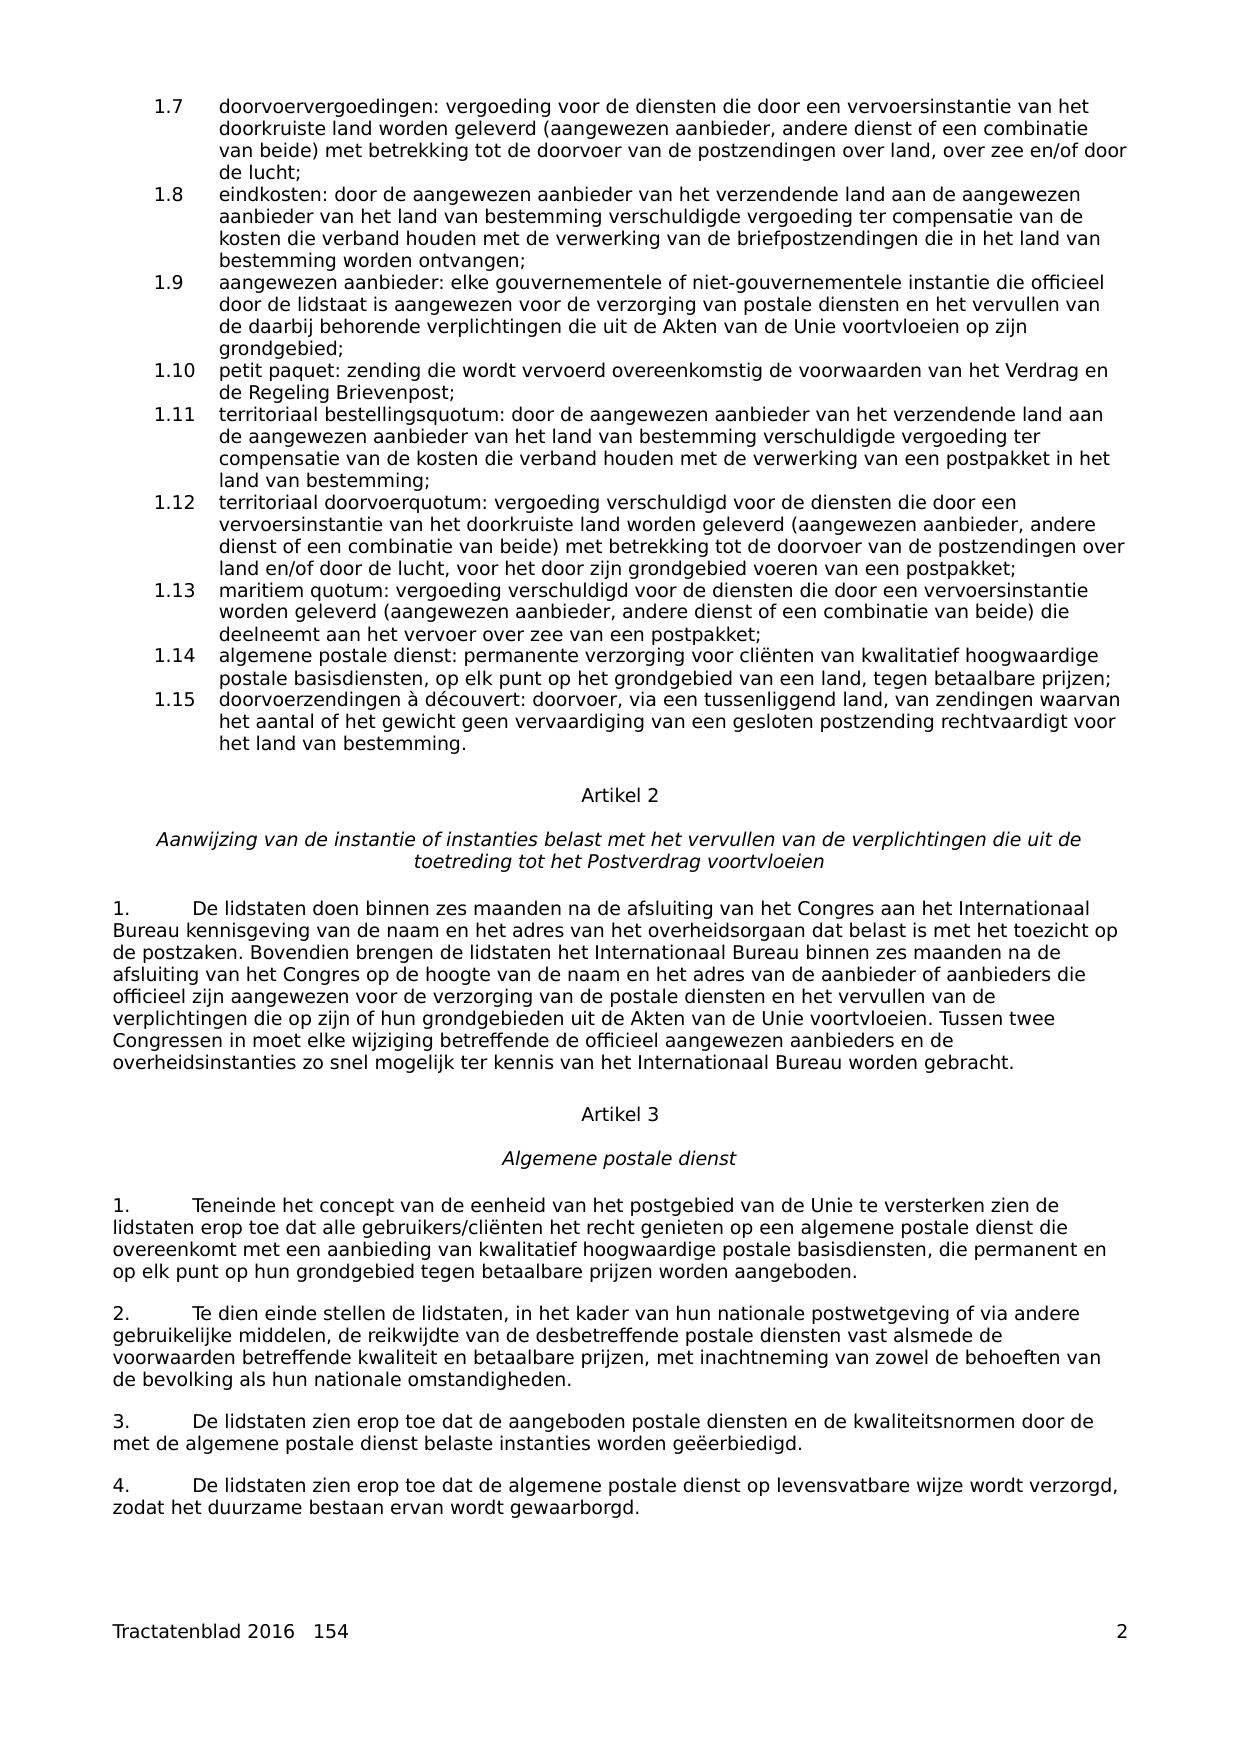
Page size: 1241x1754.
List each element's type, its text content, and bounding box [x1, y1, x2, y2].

text 1. De lidstaten doen binnen zes maanden na de afsluiting van het Congres aan het Internationaal Bureau kennisgeving van de naam en het adres van het overheidsorgaan dat belast is met het toezicht op de postzaken. Bovendien brengen de lidstaten het Internationaal Bureau binnen zes maanden na de afsluiting van het Congres op de hoogte van de naam en het adres van de aanbieder of aanbieders die officieel zijn aangewezen voor de verzorging van de postale diensten en het vervullen van de verplichtingen die op zijn of hun grondgebieden uit de Akten van de Unie voortvloeien. Tussen twee Congressen in moet elke wijziging betreffende de officieel aangewezen aanbieders en de overheidsinstanties zo snel mogelijk ter kennis van het Internationaal Bureau worden gebracht. [112, 898, 1128, 1074]
text 4. De lidstaten zien erop toe dat de algemene postale dienst op levensvatbare wijze wordt verzorgd, zodat het duurzame bestaan ervan wordt gewaarborgd. [112, 1475, 1128, 1519]
text 1.10 petit paquet: zending die wordt vervoerd overeenkomstig de voorwaarden van het Verdrag en de Regeling Brievenpost; [153, 360, 1128, 404]
text 1.8 eindkosten: door de aangewezen aanbieder van het verzendende land aan de aangewezen aanbieder van het land van bestemming verschuldigde vergoeding ter compensatie van de kosten die verband houden met de verwerking van de briefpostzendingen die in het land van bestemming worden ontvangen; [153, 184, 1128, 272]
subtitle Artikel 3 Algemene postale dienst [112, 1104, 1128, 1170]
text 1.11 territoriaal bestellingsquotum: door de aangewezen aanbieder van het verzendende land aan de aangewezen aanbieder van het land van bestemming verschuldigde vergoeding ter compensatie van de kosten die verband houden met de verwerking van een postpakket in het land van bestemming; [153, 404, 1128, 492]
text 2. Te dien einde stellen de lidstaten, in het kader van hun nationale postwetgeving of via andere gebruikelijke middelen, de reikwijdte van de desbetreffende postale diensten vast alsmede de voorwaarden betreffende kwaliteit en betaalbare prijzen, met inachtneming van zowel de behoeften van de bevolking als hun nationale omstandigheden. [112, 1303, 1128, 1391]
text 1.12 territoriaal doorvoerquotum: vergoeding verschuldigd voor de diensten die door een vervoersinstantie van het doorkruiste land worden geleverd (aangewezen aanbieder, andere dienst of een combinatie van beide) met betrekking tot de doorvoer van de postzendingen over land en/of door de lucht, voor het door zijn grondgebied voeren van een postpakket; [153, 492, 1128, 579]
text 3. De lidstaten zien erop toe dat de aangeboden postale diensten en de kwaliteitsnormen door de met de algemene postale dienst belaste instanties worden geëerbiedigd. [112, 1411, 1128, 1455]
text 1. Teneinde het concept van de eenheid van het postgebied van de Unie te versterken zien de lidstaten erop toe dat alle gebruikers/cliënten het recht genieten op een algemene postale dienst die overeenkomt met een aanbieding van kwalitatief hoogwaardige postale basisdiensten, die permanent en op elk punt op hun grondgebied tegen betaalbare prijzen worden aangeboden. [112, 1195, 1128, 1283]
text 1.13 maritiem quotum: vergoeding verschuldigd voor de diensten die door een vervoersinstantie worden geleverd (aangewezen aanbieder, andere dienst of een combinatie van beide) die deelneemt aan het vervoer over zee van een postpakket; [153, 579, 1128, 645]
subtitle Artikel 2 Aanwijzing van de instantie of instanties belast met het vervullen van de verplichtingen die uit de toetreding tot het Postverdrag voortvloeien [112, 785, 1128, 873]
text 1.7 doorvoervergoedingen: vergoeding voor de diensten die door een vervoersinstantie van het doorkruiste land worden geleverd (aangewezen aanbieder, andere dienst of een combinatie van beide) met betrekking tot de doorvoer van de postzendingen over land, over zee en/of door de lucht; [153, 96, 1128, 184]
text 1.14 algemene postale dienst: permanente verzorging voor cliënten van kwalitatief hoogwaardige postale basisdiensten, op elk punt op het grondgebied van een land, tegen betaalbare prijzen; [153, 645, 1128, 689]
text 1.9 aangewezen aanbieder: elke gouvernementele of niet-gouvernementele instantie die officieel door de lidstaat is aangewezen voor de verzorging van postale diensten en het vervullen van de daarbij behorende verplichtingen die uit de Akten van de Unie voortvloeien op zijn grondgebied; [153, 272, 1128, 360]
text 1.15 doorvoerzendingen à découvert: doorvoer, via een tussenliggend land, van zendingen waarvan het aantal of het gewicht geen vervaardiging van een gesloten postzending rechtvaardigt voor het land van bestemming. [153, 689, 1128, 755]
